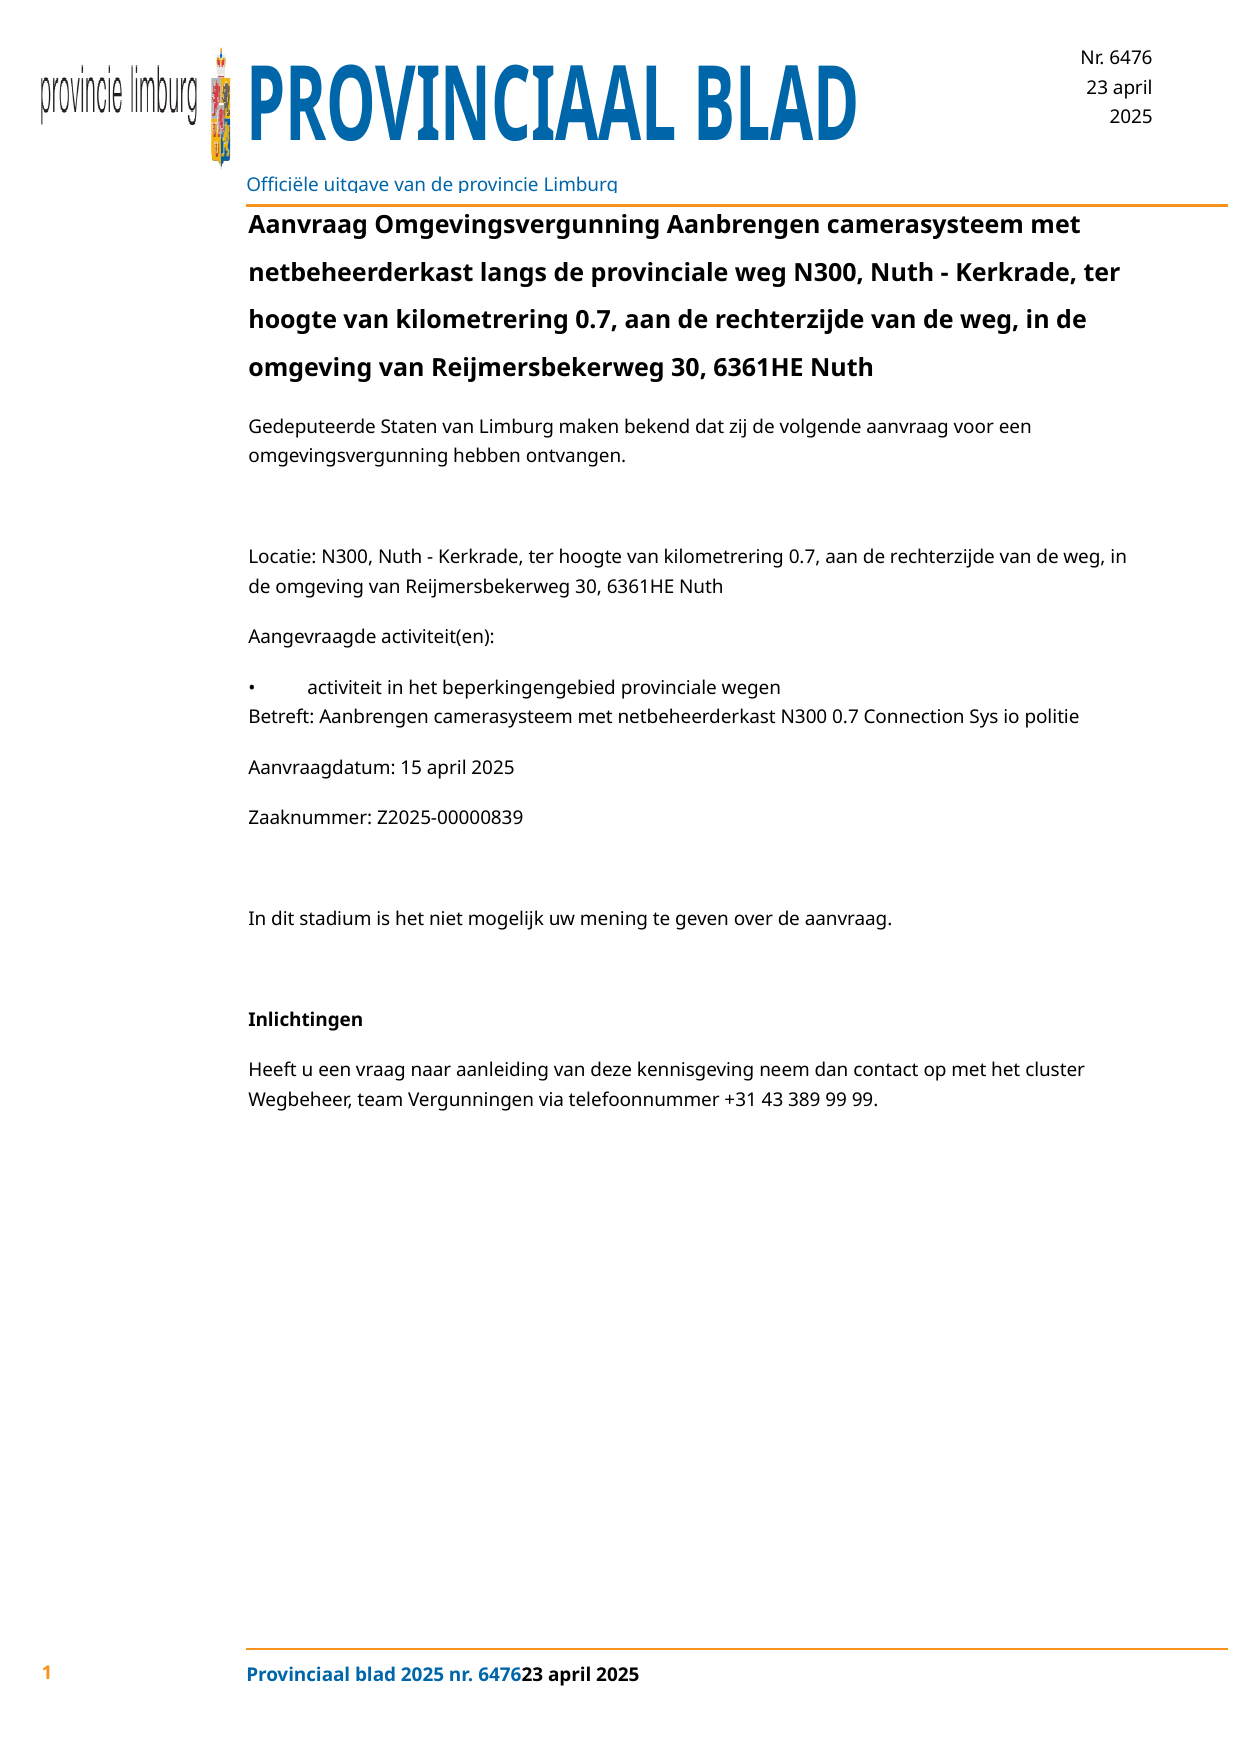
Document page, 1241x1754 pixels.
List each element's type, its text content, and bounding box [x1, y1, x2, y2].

text Aangevraagde activiteit(en): [248, 623, 1152, 649]
text Heeft u een vraag naar aanleiding van deze kennisgeving neem dan contact op met het cluster Wegbeheer, team Vergunningen via telefoonnummer +31 43 389 99 99. [248, 1056, 1152, 1112]
text Locatie: N300, Nuth - Kerkrade, ter hoogte van kilometrering 0.7, aan de rechterzijde van de weg, in de omgeving van Reijmersbekerweg 30, 6361HE Nuth [248, 543, 1152, 599]
list activiteit in het beperkingengebied provinciale wegen [248, 674, 1152, 700]
text Aanvraag Omgevingsvergunning Aanbrengen camerasysteem met netbeheerderkast langs de provinciale weg N300, Nuth - Kerkrade, ter hoogte van kilometrering 0.7, aan de rechterzijde van de weg, in de omgeving van Reijmersbekerweg 30, 6361HE Nuth [248, 207, 1152, 384]
text Inlichtingen [248, 1006, 1152, 1032]
text In dit stadium is het niet mogelijk uw mening te geven over de aanvraag. [248, 905, 1152, 931]
text Betreft: Aanbrengen camerasysteem met netbeheerderkast N300 0.7 Connection Sys io politie [248, 703, 1152, 729]
text Aanvraagdatum: 15 april 2025 [248, 754, 1152, 780]
picture [41, 47, 231, 172]
text Zaaknummer: Z2025-00000839 [248, 804, 1152, 830]
text Gedeputeerde Staten van Limburg maken bekend dat zij de volgende aanvraag voor een omgevingsvergunning hebben ontvangen. [248, 413, 1152, 468]
